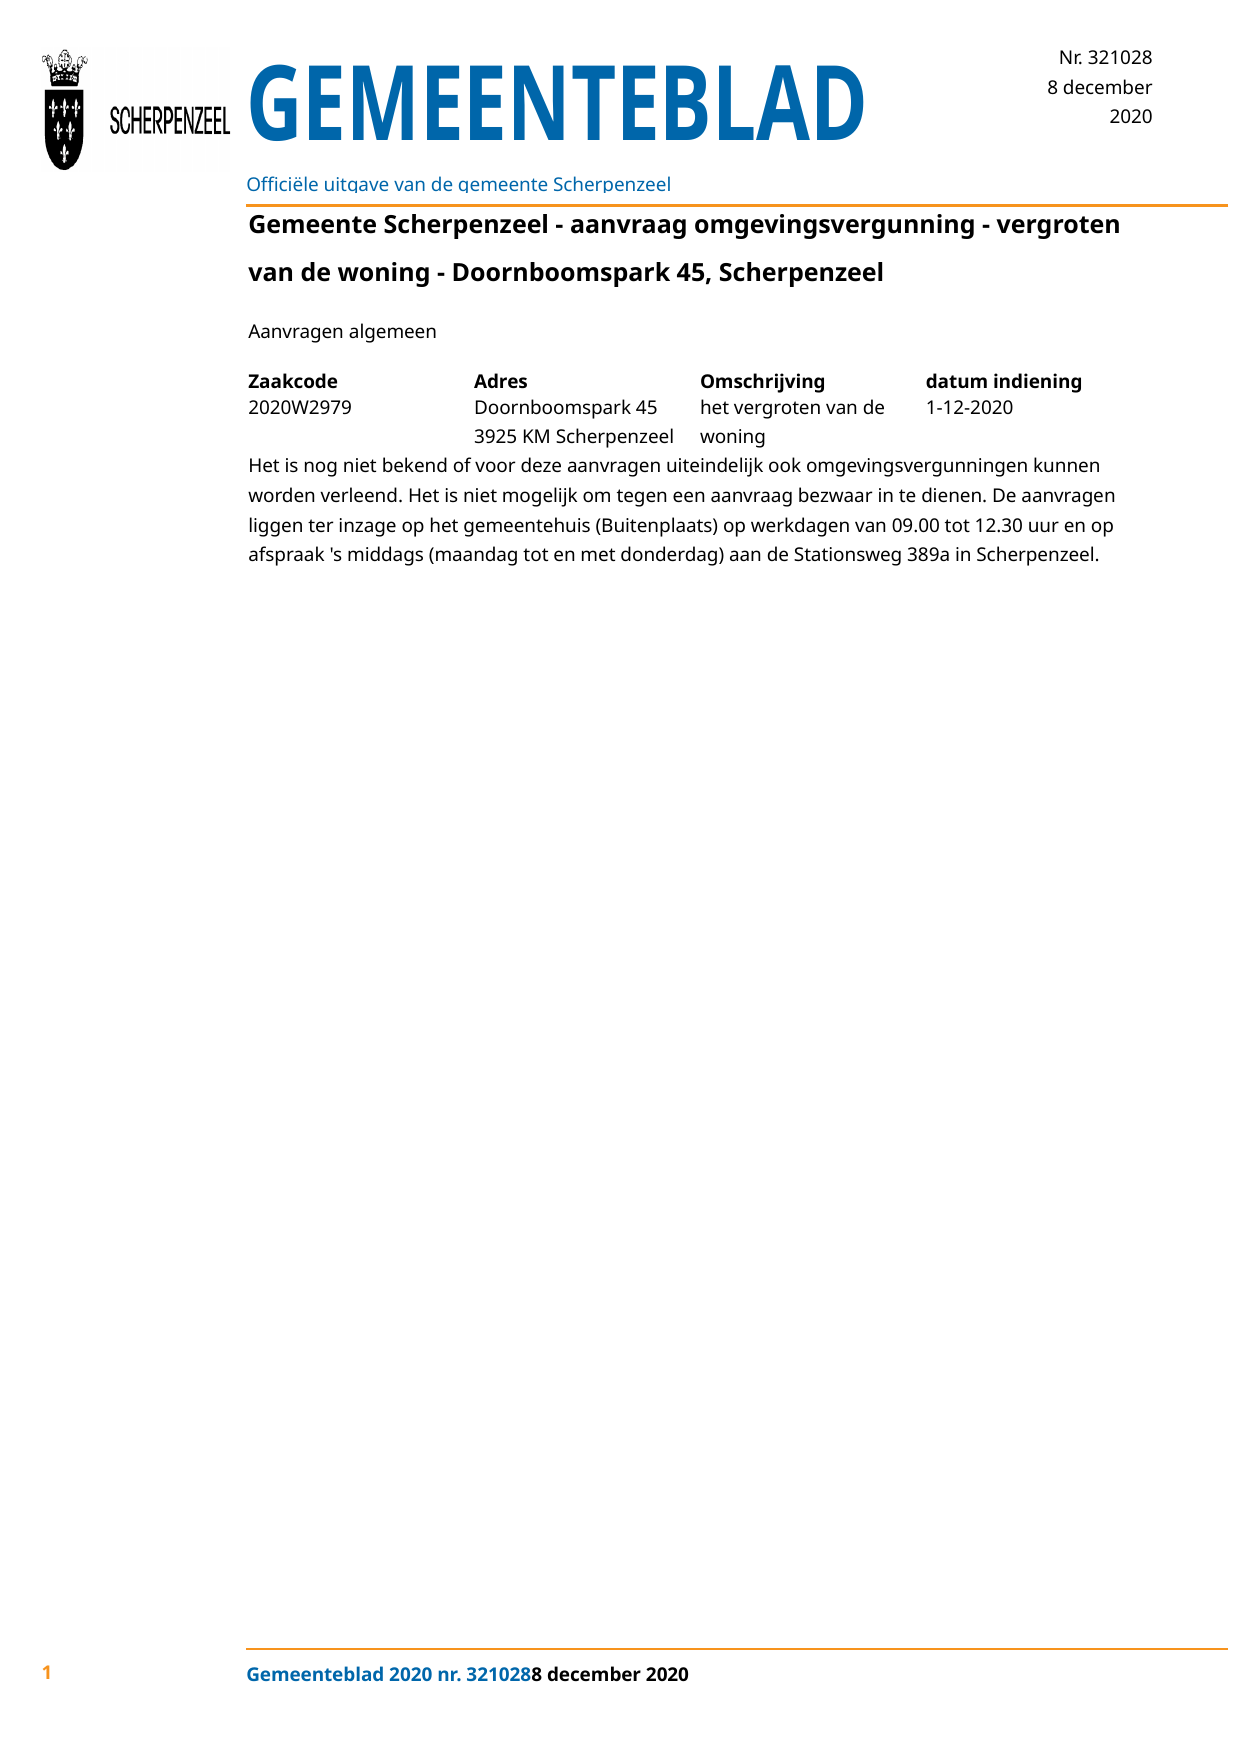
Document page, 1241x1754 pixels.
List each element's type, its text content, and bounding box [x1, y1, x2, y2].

table_header Omschrijving [700, 369, 926, 394]
text Aanvragen algemeen [248, 318, 1152, 344]
table_cell het vergroten van de woning [700, 394, 926, 449]
table_header datum indiening [926, 369, 1152, 394]
table_header Zaakcode [248, 369, 474, 394]
table_cell 2020W2979 [248, 394, 474, 449]
table_cell Doornboomspark 45 3925 KM Scherpenzeel [474, 394, 700, 449]
text Het is nog niet bekend of voor deze aanvragen uiteindelijk ook omgevingsvergunningen kunnen worden verleend. Het is niet mogelijk om tegen een aanvraag bezwaar in te dienen. De aanvragen liggen ter inzage op het gemeentehuis (Buitenplaats) op werkdagen van 09.00 tot 12.30 uur en op afspraak 's middags (maandag tot en met donderdag) aan de Stationsweg 389a in Scherpenzeel. [248, 453, 1152, 567]
table_header Adres [474, 369, 700, 394]
picture [41, 47, 231, 172]
text Gemeente Scherpenzeel - aanvraag omgevingsvergunning - vergroten van de woning - Doornboomspark 45, Scherpenzeel [248, 207, 1152, 288]
table_cell 1-12-2020 [926, 394, 1152, 449]
